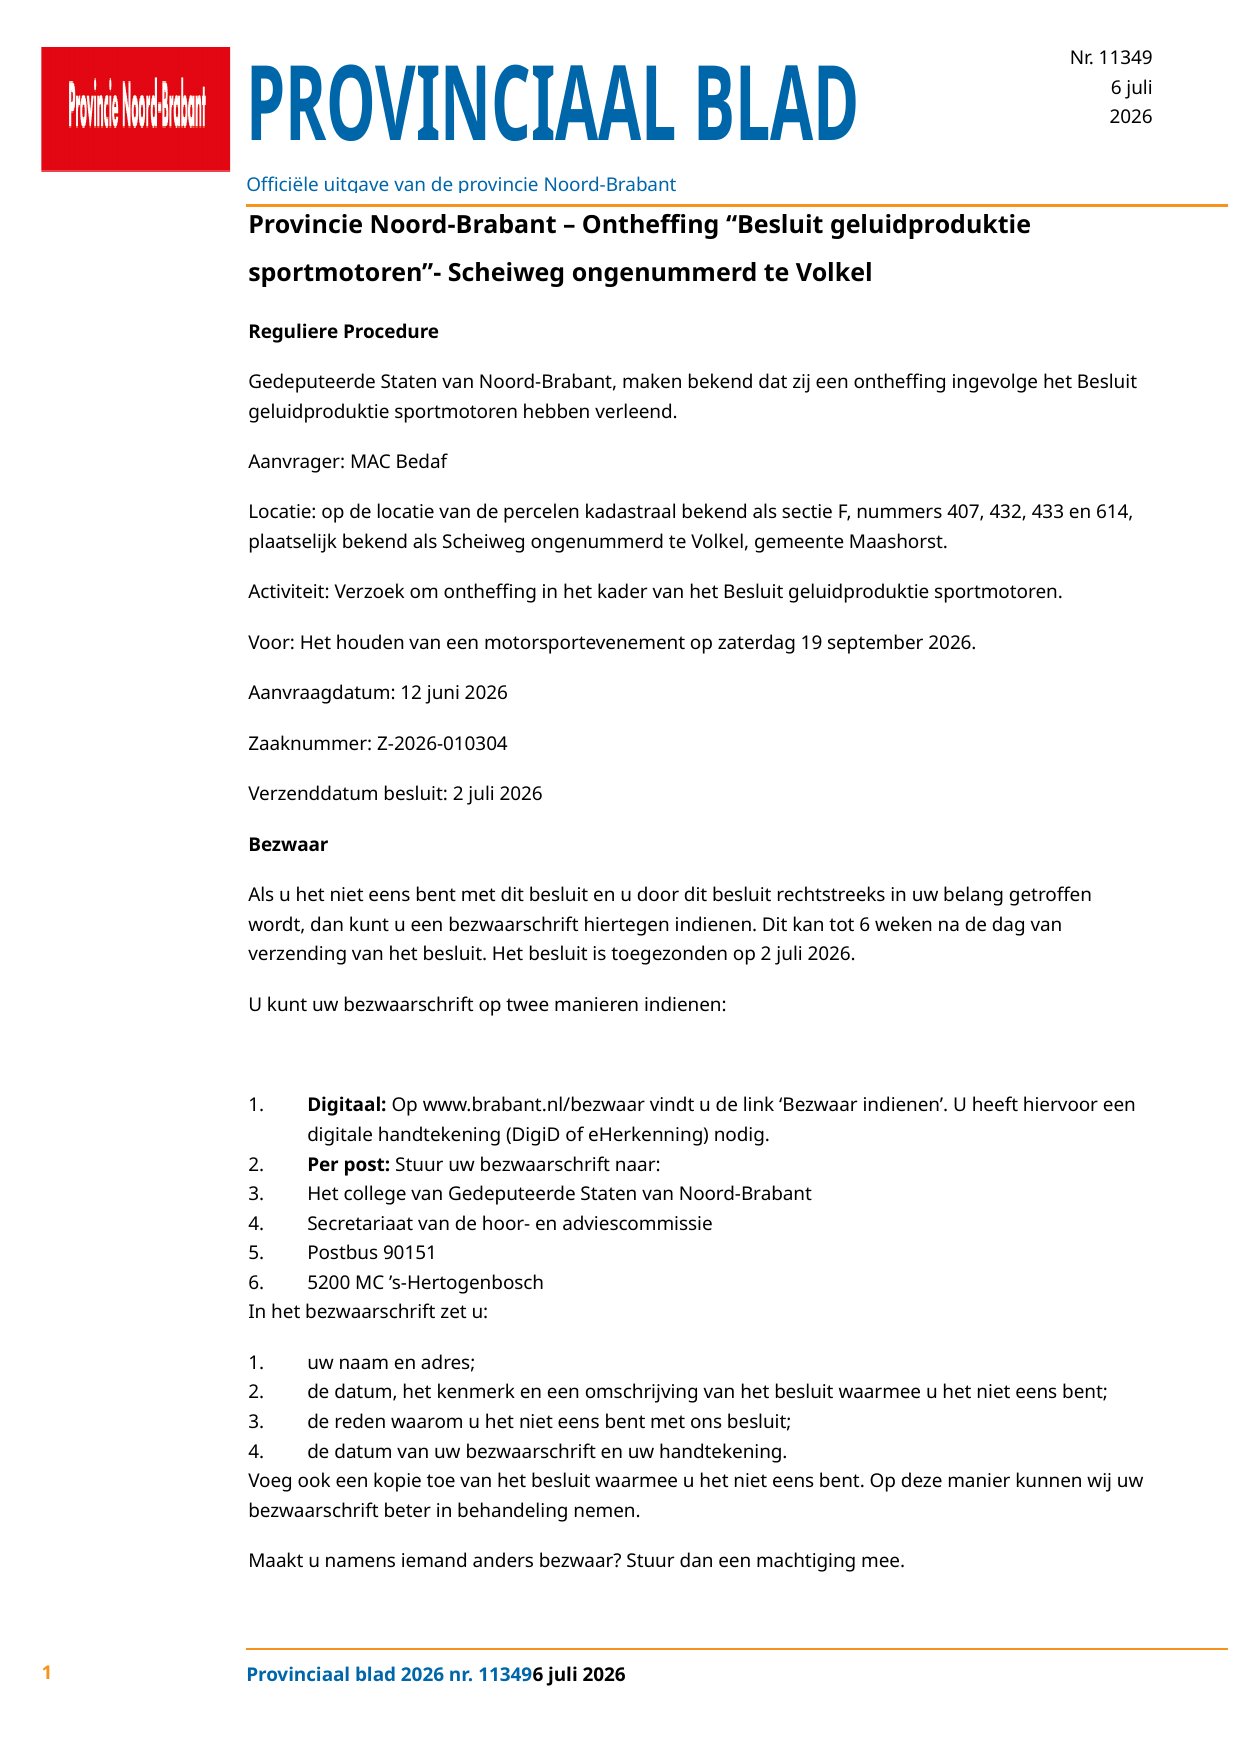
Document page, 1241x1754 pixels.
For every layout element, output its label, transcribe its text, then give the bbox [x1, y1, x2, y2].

list de reden waarom u het niet eens bent met ons besluit; [248, 1408, 1152, 1434]
list Het college van Gedeputeerde Staten van Noord-Brabant [248, 1180, 1152, 1206]
list Secretariaat van de hoor- en adviescommissie [248, 1210, 1152, 1236]
text Activiteit: Verzoek om ontheffing in het kader van het Besluit geluidproduktie sportmotoren. [248, 579, 1152, 604]
text Aanvraagdatum: 12 juni 2026 [248, 679, 1152, 705]
list uw naam en adres; [248, 1349, 1152, 1375]
list 5200 MC ’s-Hertogenbosch [248, 1269, 1152, 1295]
text Aanvrager: MAC Bedaf [248, 448, 1152, 474]
text Voeg ook een kopie toe van het besluit waarmee u het niet eens bent. Op deze manier kunnen wij uw bezwaarschrift beter in behandeling nemen. [248, 1467, 1152, 1523]
list de datum, het kenmerk en een omschrijving van het besluit waarmee u het niet eens bent; [248, 1379, 1152, 1404]
text Zaaknummer: Z-2026-010304 [248, 730, 1152, 756]
text U kunt uw bezwaarschrift op twee manieren indienen: [248, 991, 1152, 1017]
text Gedeputeerde Staten van Noord-Brabant, maken bekend dat zij een ontheffing ingevolge het Besluit geluidproduktie sportmotoren hebben verleend. [248, 368, 1152, 424]
text Locatie: op de locatie van de percelen kadastraal bekend als sectie F, nummers 407, 432, 433 en 614, plaatselijk bekend als Scheiweg ongenummerd te Volkel, gemeente Maashorst. [248, 499, 1152, 554]
list Postbus 90151 [248, 1239, 1152, 1265]
text In het bezwaarschrift zet u: [248, 1299, 1152, 1324]
text Maakt u namens iemand anders bezwaar? Stuur dan een machtiging mee. [248, 1547, 1152, 1573]
picture [41, 47, 231, 172]
text Provincie Noord-Brabant – Ontheffing “Besluit geluidproduktie sportmotoren”- Scheiweg ongenummerd te Volkel [248, 207, 1152, 288]
text Als u het niet eens bent met dit besluit en u door dit besluit rechtstreeks in uw belang getroffen wordt, dan kunt u een bezwaarschrift hiertegen indienen. Dit kan tot 6 weken na de dag van verzending van het besluit. Het besluit is toegezonden op 2 juli 2026. [248, 881, 1152, 966]
text Bezwaar [248, 831, 1152, 857]
text Voor: Het houden van een motorsportevenement op zaterdag 19 september 2026. [248, 629, 1152, 655]
text Verzenddatum besluit: 2 juli 2026 [248, 780, 1152, 806]
list de datum van uw bezwaarschrift en uw handtekening. [248, 1438, 1152, 1464]
list Per post: Stuur uw bezwaarschrift naar: [248, 1151, 1152, 1177]
text Reguliere Procedure [248, 318, 1152, 344]
list Digitaal: Op www.brabant.nl/bezwaar vindt u de link ‘Bezwaar indienen’. U heeft hiervoor een digitale handtekening (DigiD of eHerkenning) nodig. [248, 1092, 1152, 1147]
